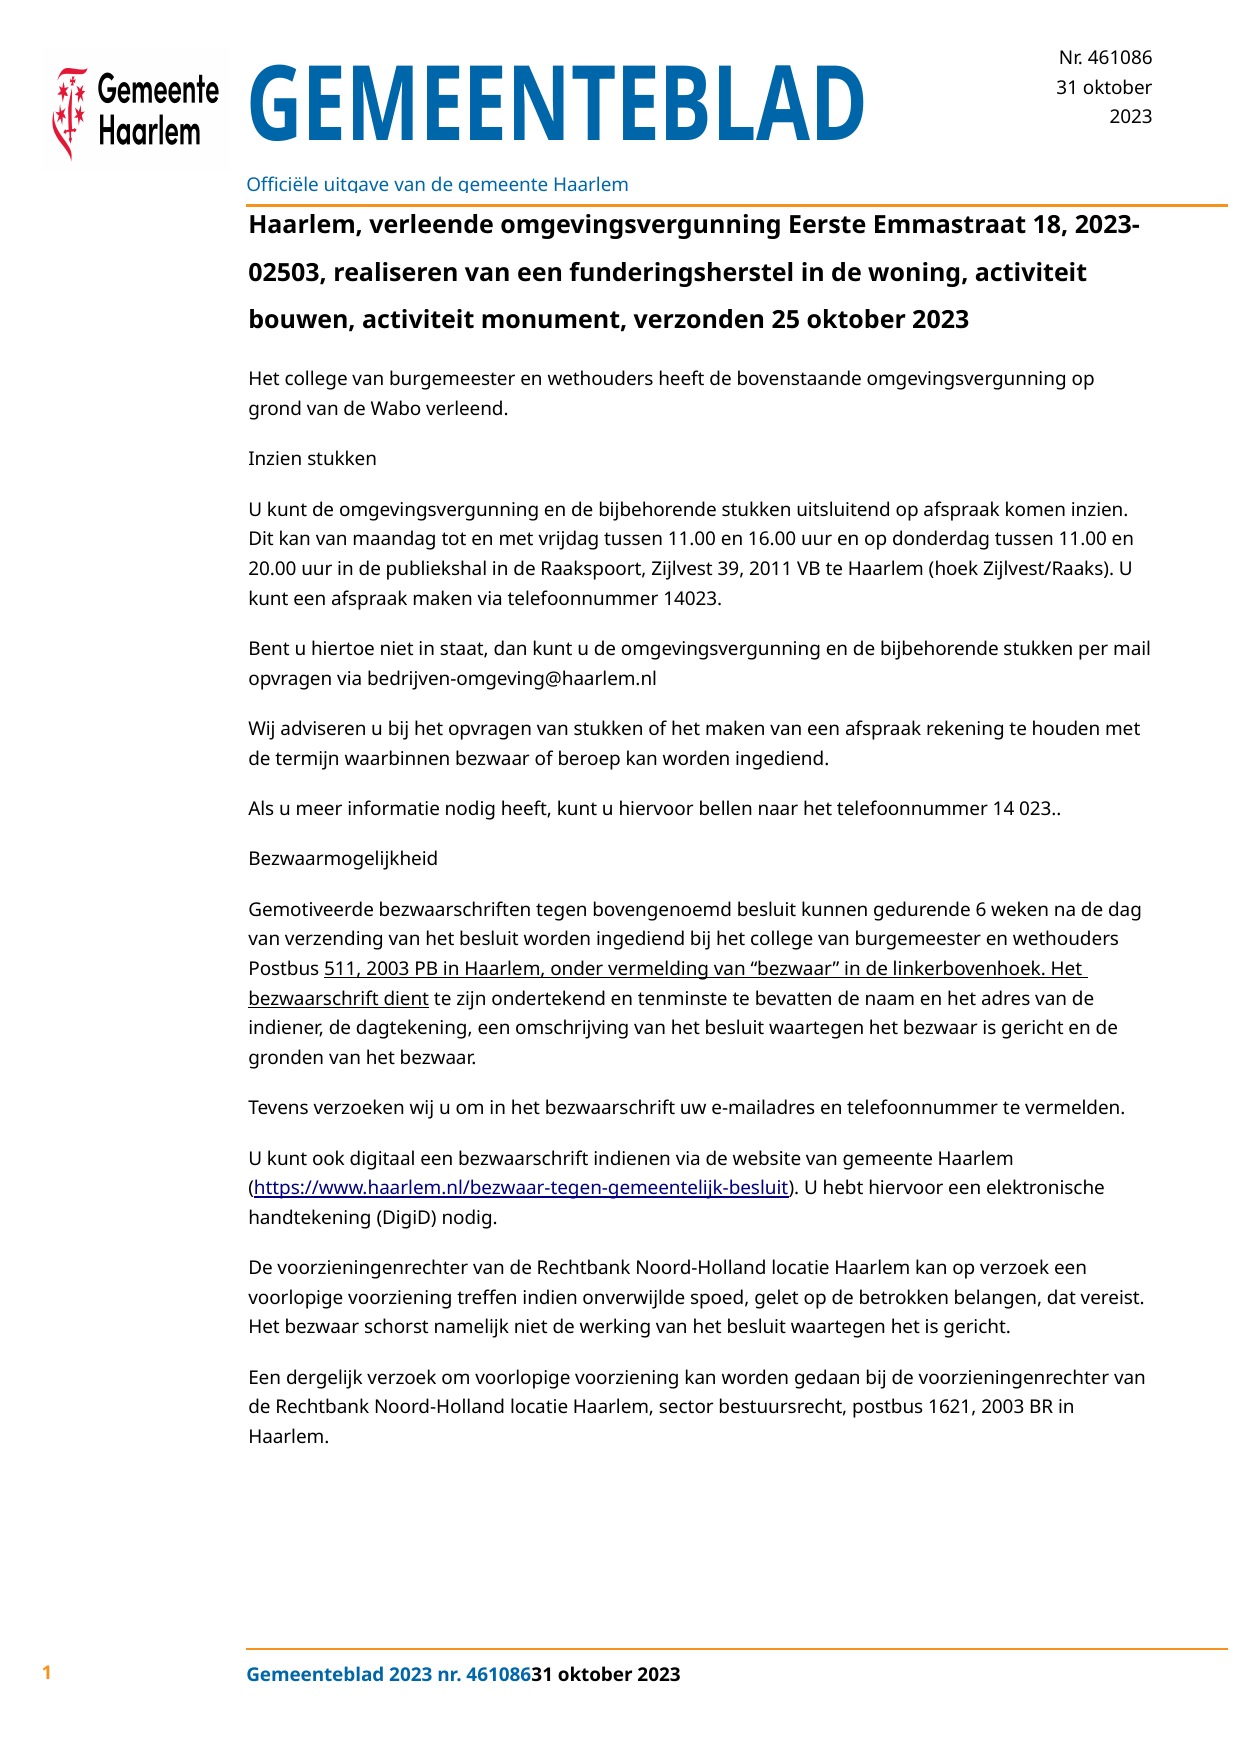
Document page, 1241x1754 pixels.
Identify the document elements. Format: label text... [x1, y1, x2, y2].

text Als u meer informatie nodig heeft, kunt u hiervoor bellen naar het telefoonnummer 14 023.. [248, 795, 1152, 821]
text Inzien stukken [248, 446, 1152, 471]
text U kunt de omgevingsvergunning en de bijbehorende stukken uitsluitend op afspraak komen inzien. Dit kan van maandag tot en met vrijdag tussen 11.00 en 16.00 uur en op donderdag tussen 11.00 en 20.00 uur in de publiekshal in de Raakspoort, Zijlvest 39, 2011 VB te Haarlem (hoek Zijlvest/Raaks). U kunt een afspraak maken via telefoonnummer 14023. [248, 496, 1152, 610]
text Bent u hiertoe niet in staat, dan kunt u de omgevingsvergunning en de bijbehorende stukken per mail opvragen via bedrijven-omgeving@haarlem.nl [248, 635, 1152, 690]
text Bezwaarmogelijkheid [248, 846, 1152, 871]
text De voorzieningenrechter van de Rechtbank Noord-Holland locatie Haarlem kan op verzoek een voorlopige voorziening treffen indien onverwijlde spoed, gelet op de betrokken belangen, dat vereist. Het bezwaar schorst namelijk niet de werking van het besluit waartegen het is gericht. [248, 1254, 1152, 1339]
text Een dergelijk verzoek om voorlopige voorziening kan worden gedaan bij de voorzieningenrechter van de Rechtbank Noord-Holland locatie Haarlem, sector bestuursrecht, postbus 1621, 2003 BR in Haarlem. [248, 1364, 1152, 1449]
text Tevens verzoeken wij u om in het bezwaarschrift uw e-mailadres en telefoonnummer te vermelden. [248, 1094, 1152, 1120]
text U kunt ook digitaal een bezwaarschrift indienen via de website van gemeente Haarlem (https://www.haarlem.nl/bezwaar-tegen-gemeentelijk-besluit). U hebt hiervoor een elektronische handtekening (DigiD) nodig. [248, 1145, 1152, 1229]
text Wij adviseren u bij het opvragen van stukken of het maken van een afspraak rekening te houden met de termijn waarbinnen bezwaar of beroep kan worden ingediend. [248, 715, 1152, 770]
text Het college van burgemeester en wethouders heeft de bovenstaande omgevingsvergunning op grond van de Wabo verleend. [248, 366, 1152, 421]
text Haarlem, verleende omgevingsvergunning Eerste Emmastraat 18, 2023-02503, realiseren van een funderingsherstel in de woning, activiteit bouwen, activiteit monument, verzonden 25 oktober 2023 [248, 207, 1152, 336]
picture [41, 47, 231, 172]
text Gemotiveerde bezwaarschriften tegen bovengenoemd besluit kunnen gedurende 6 weken na de dag van verzending van het besluit worden ingediend bij het college van burgemeester en wethouders Postbus 511, 2003 PB in Haarlem, onder vermelding van “bezwaar” in de linkerbovenhoek. Het bezwaarschrift dient te zijn ondertekend en tenminste te bevatten de naam en het adres van de indiener, de dagtekening, een omschrijving van het besluit waartegen het bezwaar is gericht en de gronden van het bezwaar. [248, 896, 1152, 1069]
